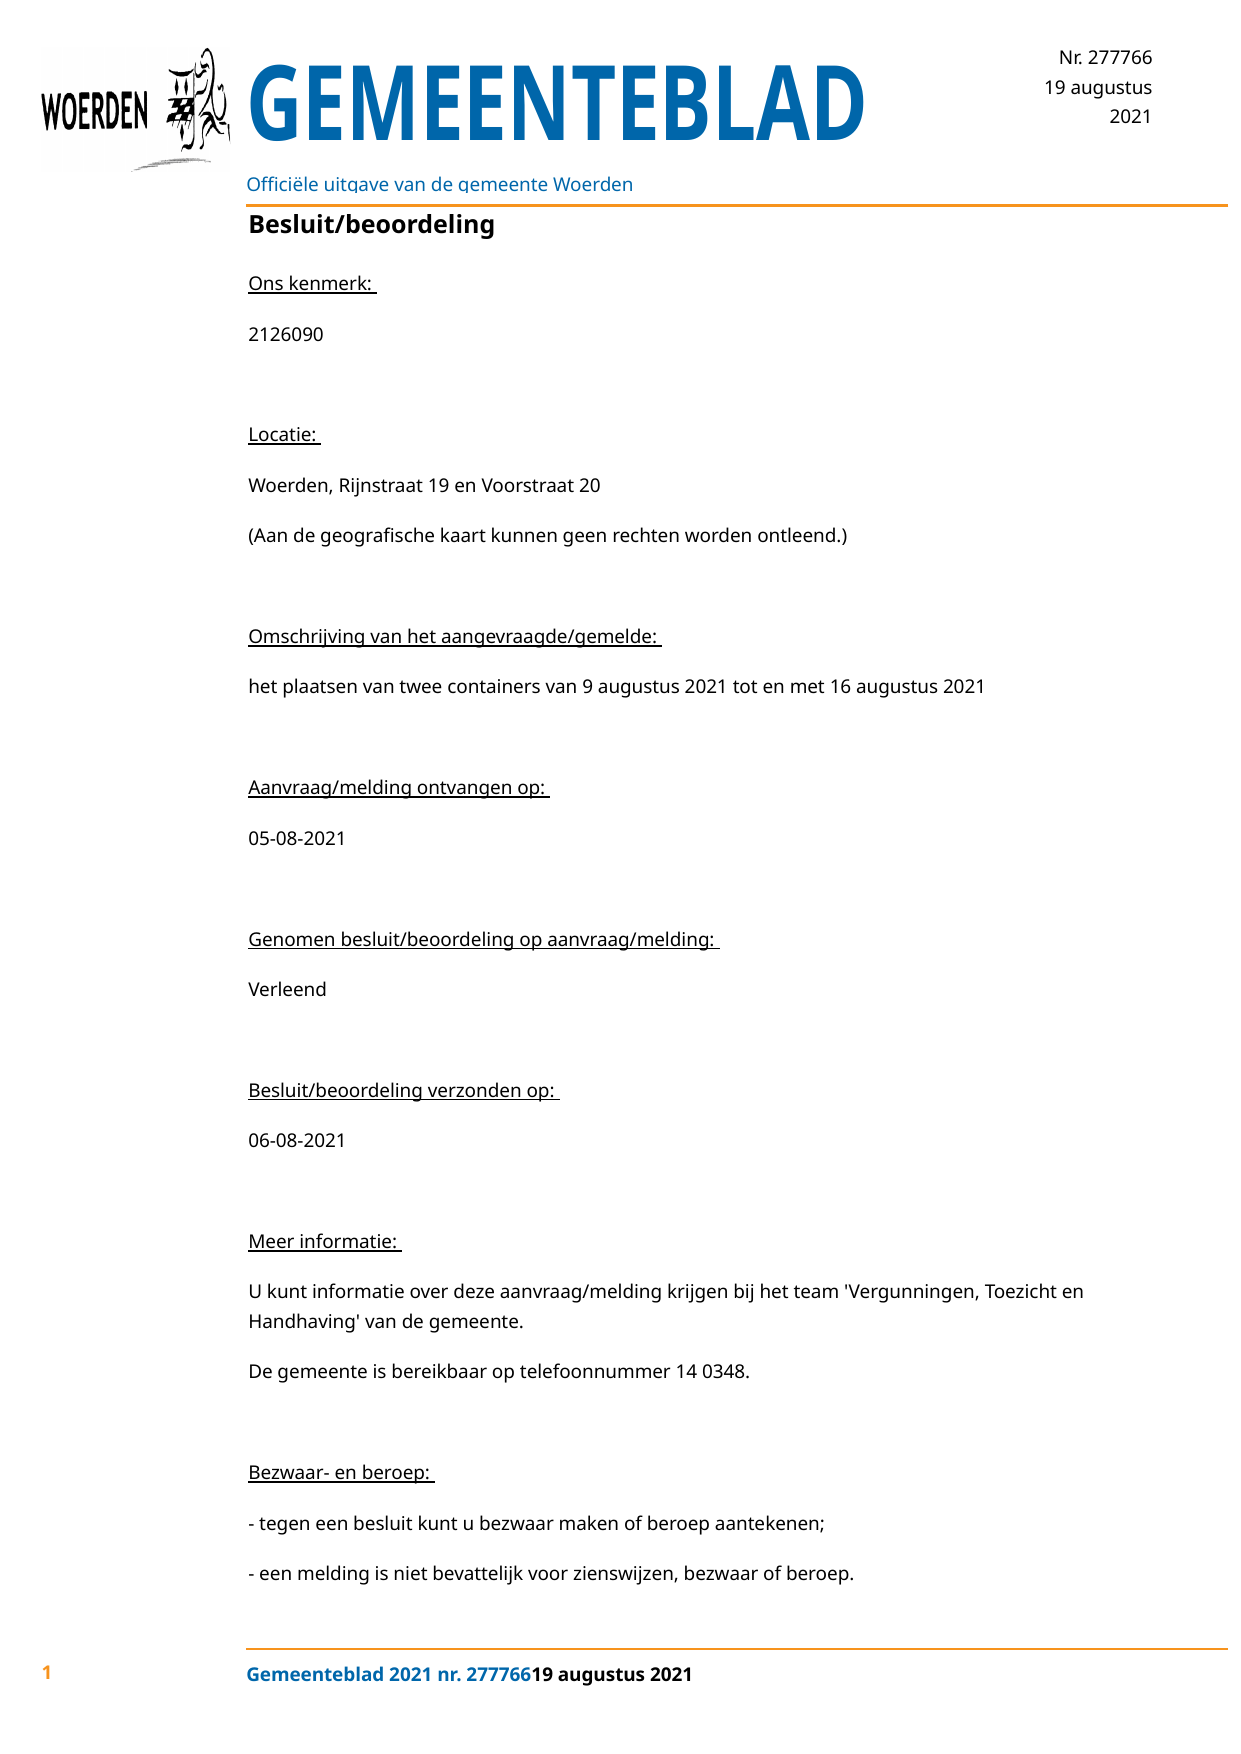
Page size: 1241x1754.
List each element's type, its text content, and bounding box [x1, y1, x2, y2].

text - tegen een besluit kunt u bezwaar maken of beroep aantekenen; [248, 1510, 1152, 1536]
text Aanvraag/melding ontvangen op: [248, 774, 1152, 800]
text Locatie: [248, 422, 1152, 447]
text Genomen besluit/beoordeling op aanvraag/melding: [248, 926, 1152, 951]
text - een melding is niet bevattelijk voor zienswijzen, bezwaar of beroep. [248, 1560, 1152, 1586]
text Meer informatie: [248, 1228, 1152, 1254]
text De gemeente is bereikbaar op telefoonnummer 14 0348. [248, 1359, 1152, 1384]
text 06-08-2021 [248, 1127, 1152, 1153]
text Verleend [248, 976, 1152, 1002]
text Ons kenmerk: [248, 270, 1152, 296]
text U kunt informatie over deze aanvraag/melding krijgen bij het team 'Vergunningen, Toezicht en Handhaving' van de gemeente. [248, 1279, 1152, 1334]
picture [41, 47, 231, 172]
text 2126090 [248, 321, 1152, 346]
text Besluit/beoordeling [248, 207, 1152, 241]
text Woerden, Rijnstraat 19 en Voorstraat 20 [248, 472, 1152, 498]
text Bezwaar- en beroep: [248, 1459, 1152, 1485]
text Besluit/beoordeling verzonden op: [248, 1077, 1152, 1103]
text 05-08-2021 [248, 825, 1152, 851]
text (Aan de geografische kaart kunnen geen rechten worden ontleend.) [248, 522, 1152, 548]
text het plaatsen van twee containers van 9 augustus 2021 tot en met 16 augustus 2021 [248, 674, 1152, 699]
text Omschrijving van het aangevraagde/gemelde: [248, 623, 1152, 649]
